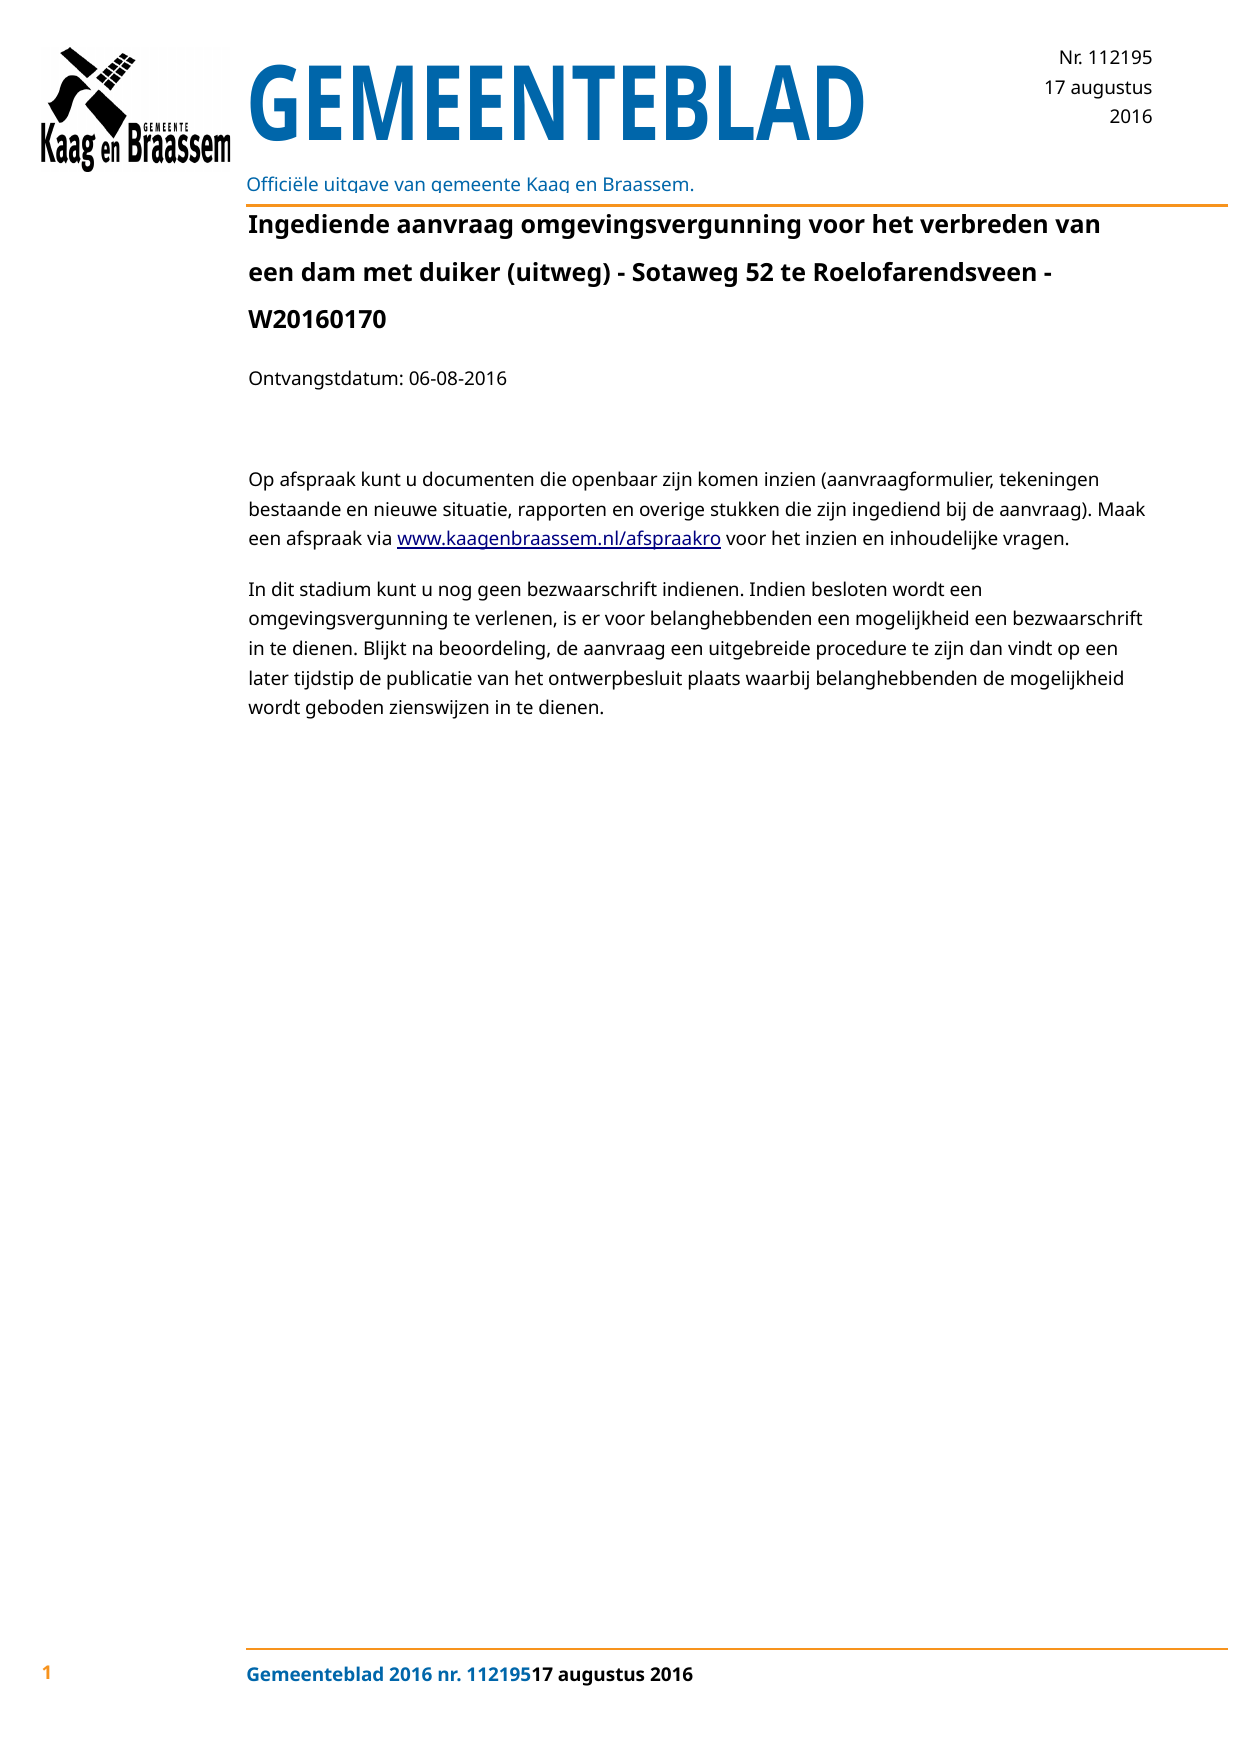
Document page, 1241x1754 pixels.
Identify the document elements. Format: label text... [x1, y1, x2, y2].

text Op afspraak kunt u documenten die openbaar zijn komen inzien (aanvraagformulier, tekeningen bestaande en nieuwe situatie, rapporten en overige stukken die zijn ingediend bij de aanvraag). Maak een afspraak via www.kaagenbraassem.nl/afspraakro voor het inzien en inhoudelijke vragen. [248, 466, 1152, 551]
text Ingediende aanvraag omgevingsvergunning voor het verbreden van een dam met duiker (uitweg) - Sotaweg 52 te Roelofarendsveen - W20160170 [248, 207, 1152, 336]
text Ontvangstdatum: 06-08-2016 [248, 366, 1152, 391]
picture [41, 47, 231, 172]
text In dit stadium kunt u nog geen bezwaarschrift indienen. Indien besloten wordt een omgevingsvergunning te verlenen, is er voor belanghebbenden een mogelijkheid een bezwaarschrift in te dienen. Blijkt na beoordeling, de aanvraag een uitgebreide procedure te zijn dan vindt op een later tijdstip de publicatie van het ontwerpbesluit plaats waarbij belanghebbenden de mogelijkheid wordt geboden zienswijzen in te dienen. [248, 576, 1152, 720]
